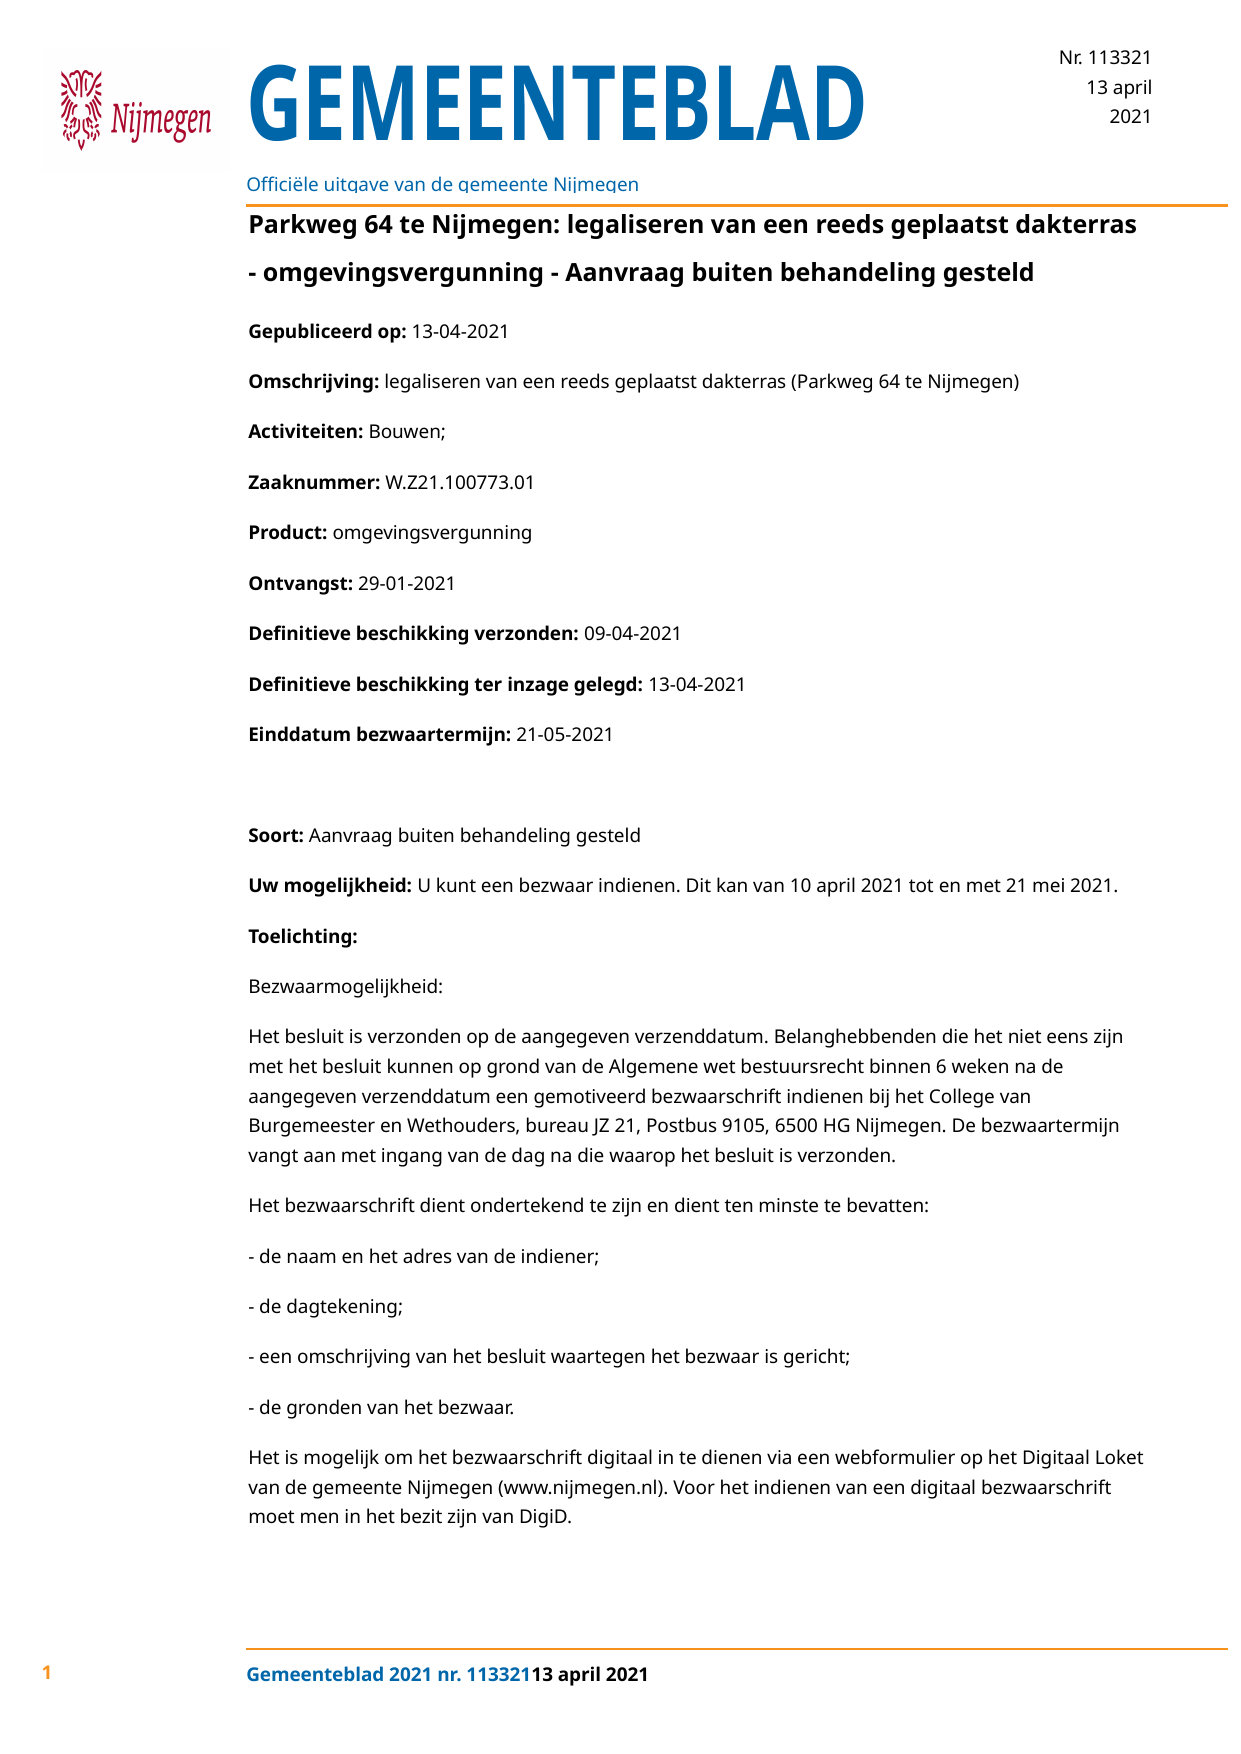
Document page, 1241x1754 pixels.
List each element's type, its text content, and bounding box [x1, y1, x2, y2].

text Omschrijving: legaliseren van een reeds geplaatst dakterras (Parkweg 64 te Nijmegen) [248, 368, 1152, 394]
text Het is mogelijk om het bezwaarschrift digitaal in te dienen via een webformulier op het Digitaal Loket van de gemeente Nijmegen (www.nijmegen.nl). Voor het indienen van een digitaal bezwaarschrift moet men in het bezit zijn van DigiD. [248, 1444, 1152, 1529]
text Ontvangst: 29-01-2021 [248, 570, 1152, 596]
text Gepubliceerd op: 13-04-2021 [248, 318, 1152, 344]
text Einddatum bezwaartermijn: 21-05-2021 [248, 721, 1152, 747]
text - de naam en het adres van de indiener; [248, 1243, 1152, 1269]
text Soort: Aanvraag buiten behandeling gesteld [248, 822, 1152, 848]
text Het bezwaarschrift dient ondertekend te zijn en dient ten minste te bevatten: [248, 1192, 1152, 1218]
text Parkweg 64 te Nijmegen: legaliseren van een reeds geplaatst dakterras - omgevingsvergunning - Aanvraag buiten behandeling gesteld [248, 207, 1152, 288]
picture [41, 47, 231, 172]
text Definitieve beschikking ter inzage gelegd: 13-04-2021 [248, 671, 1152, 697]
text Het besluit is verzonden op de aangegeven verzenddatum. Belanghebbenden die het niet eens zijn met het besluit kunnen op grond van de Algemene wet bestuursrecht binnen 6 weken na de aangegeven verzenddatum een gemotiveerd bezwaarschrift indienen bij het College van Burgemeester en Wethouders, bureau JZ 21, Postbus 9105, 6500 HG Nijmegen. De bezwaartermijn vangt aan met ingang van de dag na die waarop het besluit is verzonden. [248, 1024, 1152, 1168]
text Bezwaarmogelijkheid: [248, 973, 1152, 999]
text Zaaknummer: W.Z21.100773.01 [248, 469, 1152, 495]
text Product: omgevingsvergunning [248, 519, 1152, 545]
text - een omschrijving van het besluit waartegen het bezwaar is gericht; [248, 1344, 1152, 1369]
text Definitieve beschikking verzonden: 09-04-2021 [248, 620, 1152, 646]
text Uw mogelijkheid: U kunt een bezwaar indienen. Dit kan van 10 april 2021 tot en met 21 mei 2021. [248, 872, 1152, 898]
text Toelichting: [248, 923, 1152, 949]
text - de dagtekening; [248, 1293, 1152, 1319]
text - de gronden van het bezwaar. [248, 1394, 1152, 1420]
text Activiteiten: Bouwen; [248, 419, 1152, 444]
